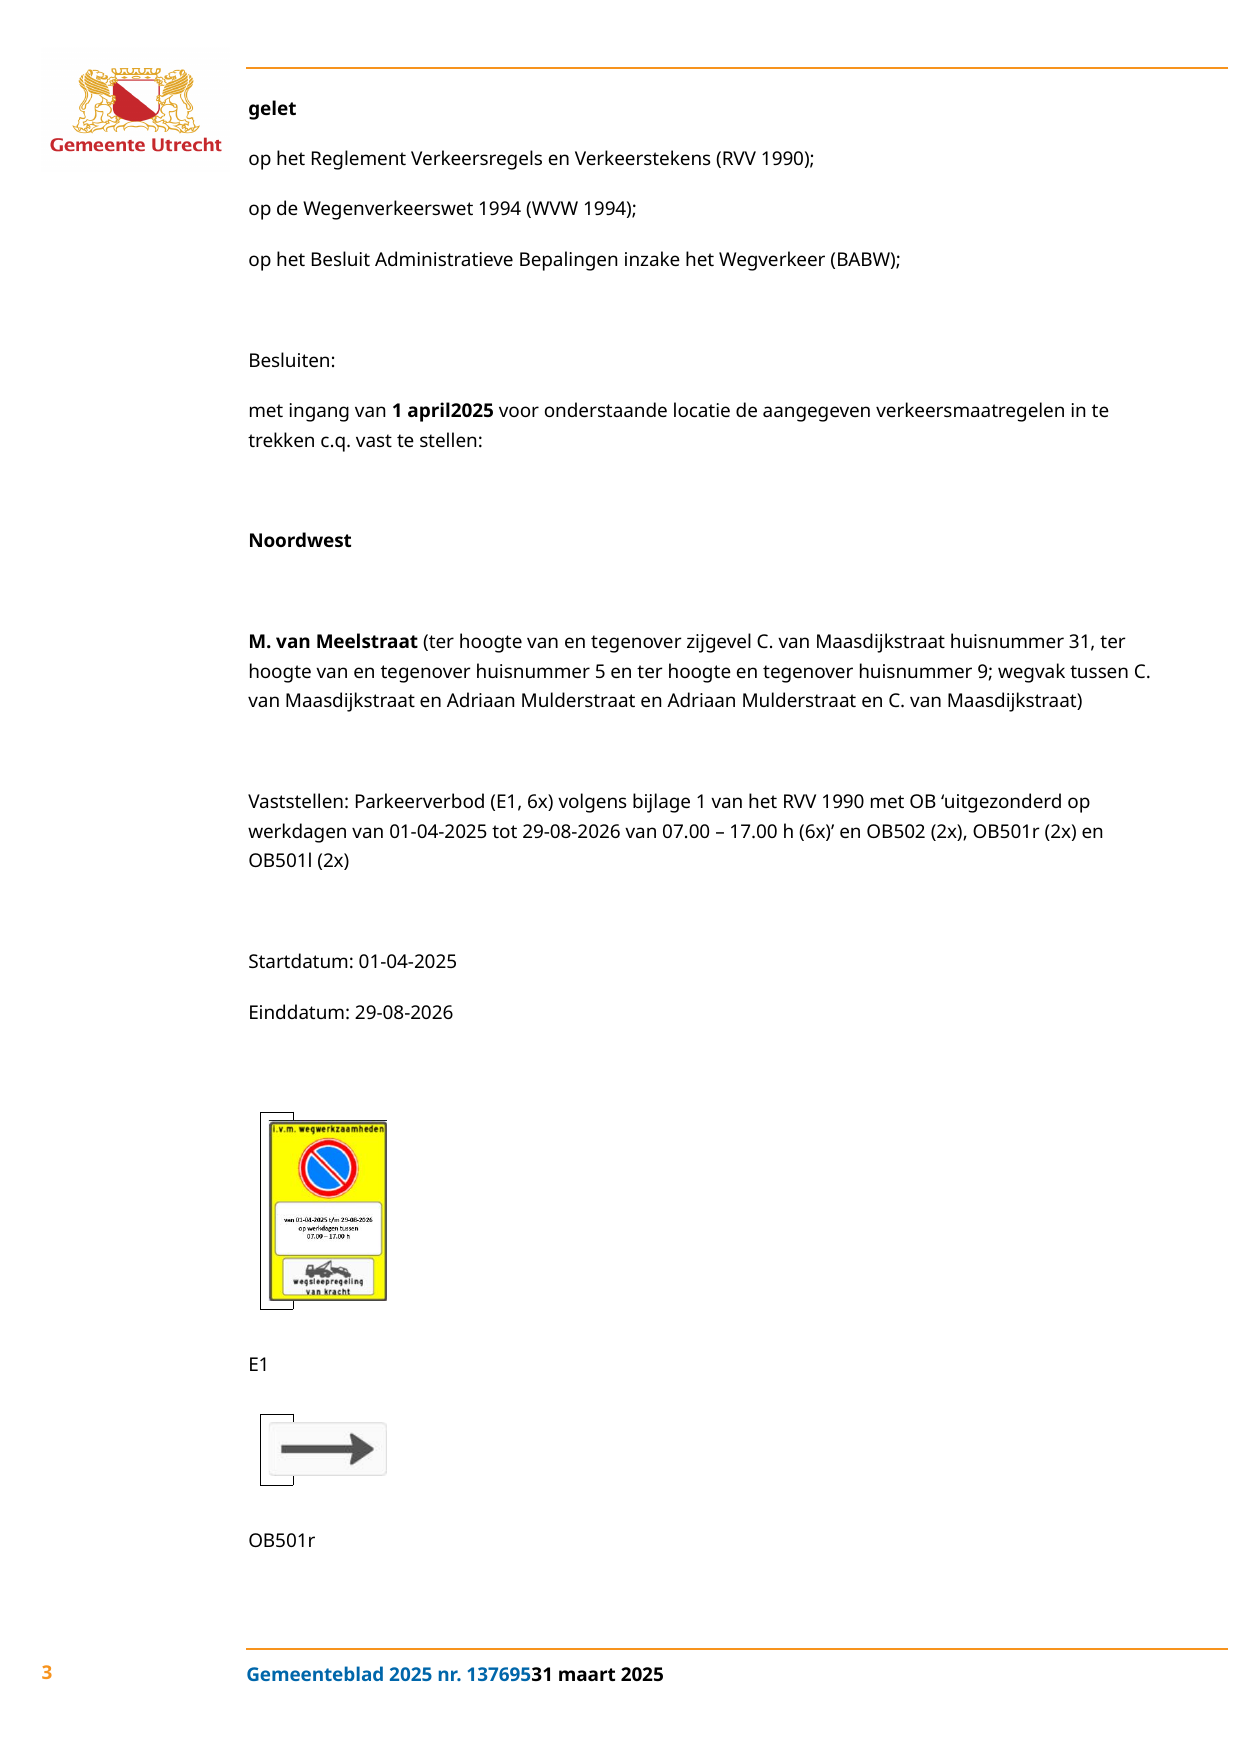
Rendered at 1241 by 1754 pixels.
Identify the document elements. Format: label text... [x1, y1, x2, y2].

text Startdatum: 01-04-2025 [248, 948, 1152, 974]
text Besluiten: [248, 347, 1152, 373]
text E1 [248, 1351, 1152, 1377]
text op het Reglement Verkeersregels en Verkeerstekens (RVV 1990); [248, 145, 1152, 171]
picture [268, 1422, 387, 1476]
text gelet [248, 95, 1152, 121]
text OB501r [248, 1527, 1152, 1552]
text Noordwest [248, 528, 1152, 553]
text Einddatum: 29-08-2026 [248, 999, 1152, 1025]
text M. van Meelstraat (ter hoogte van en tegenover zijgevel C. van Maasdijkstraat huisnummer 31, ter hoogte van en tegenover huisnummer 5 en ter hoogte en tegenover huisnummer 9; wegvak tussen C. van Maasdijkstraat en Adriaan Mulderstraat en Adriaan Mulderstraat en C. van Maasdijkstraat) [248, 628, 1152, 713]
picture [41, 47, 231, 172]
text op de Wegenverkeerswet 1994 (WVW 1994); [248, 196, 1152, 221]
picture [268, 1120, 387, 1301]
text op het Besluit Administratieve Bepalingen inzake het Wegverkeer (BABW); [248, 246, 1152, 272]
text met ingang van 1 april2025 voor onderstaande locatie de aangegeven verkeersmaatregelen in te trekken c.q. vast te stellen: [248, 397, 1152, 453]
text Vaststellen: Parkeerverbod (E1, 6x) volgens bijlage 1 van het RVV 1990 met OB ‘uitgezonderd op werkdagen van 01-04-2025 tot 29-08-2026 van 07.00 – 17.00 h (6x)’ en OB502 (2x), OB501r (2x) en OB501l (2x) [248, 788, 1152, 873]
